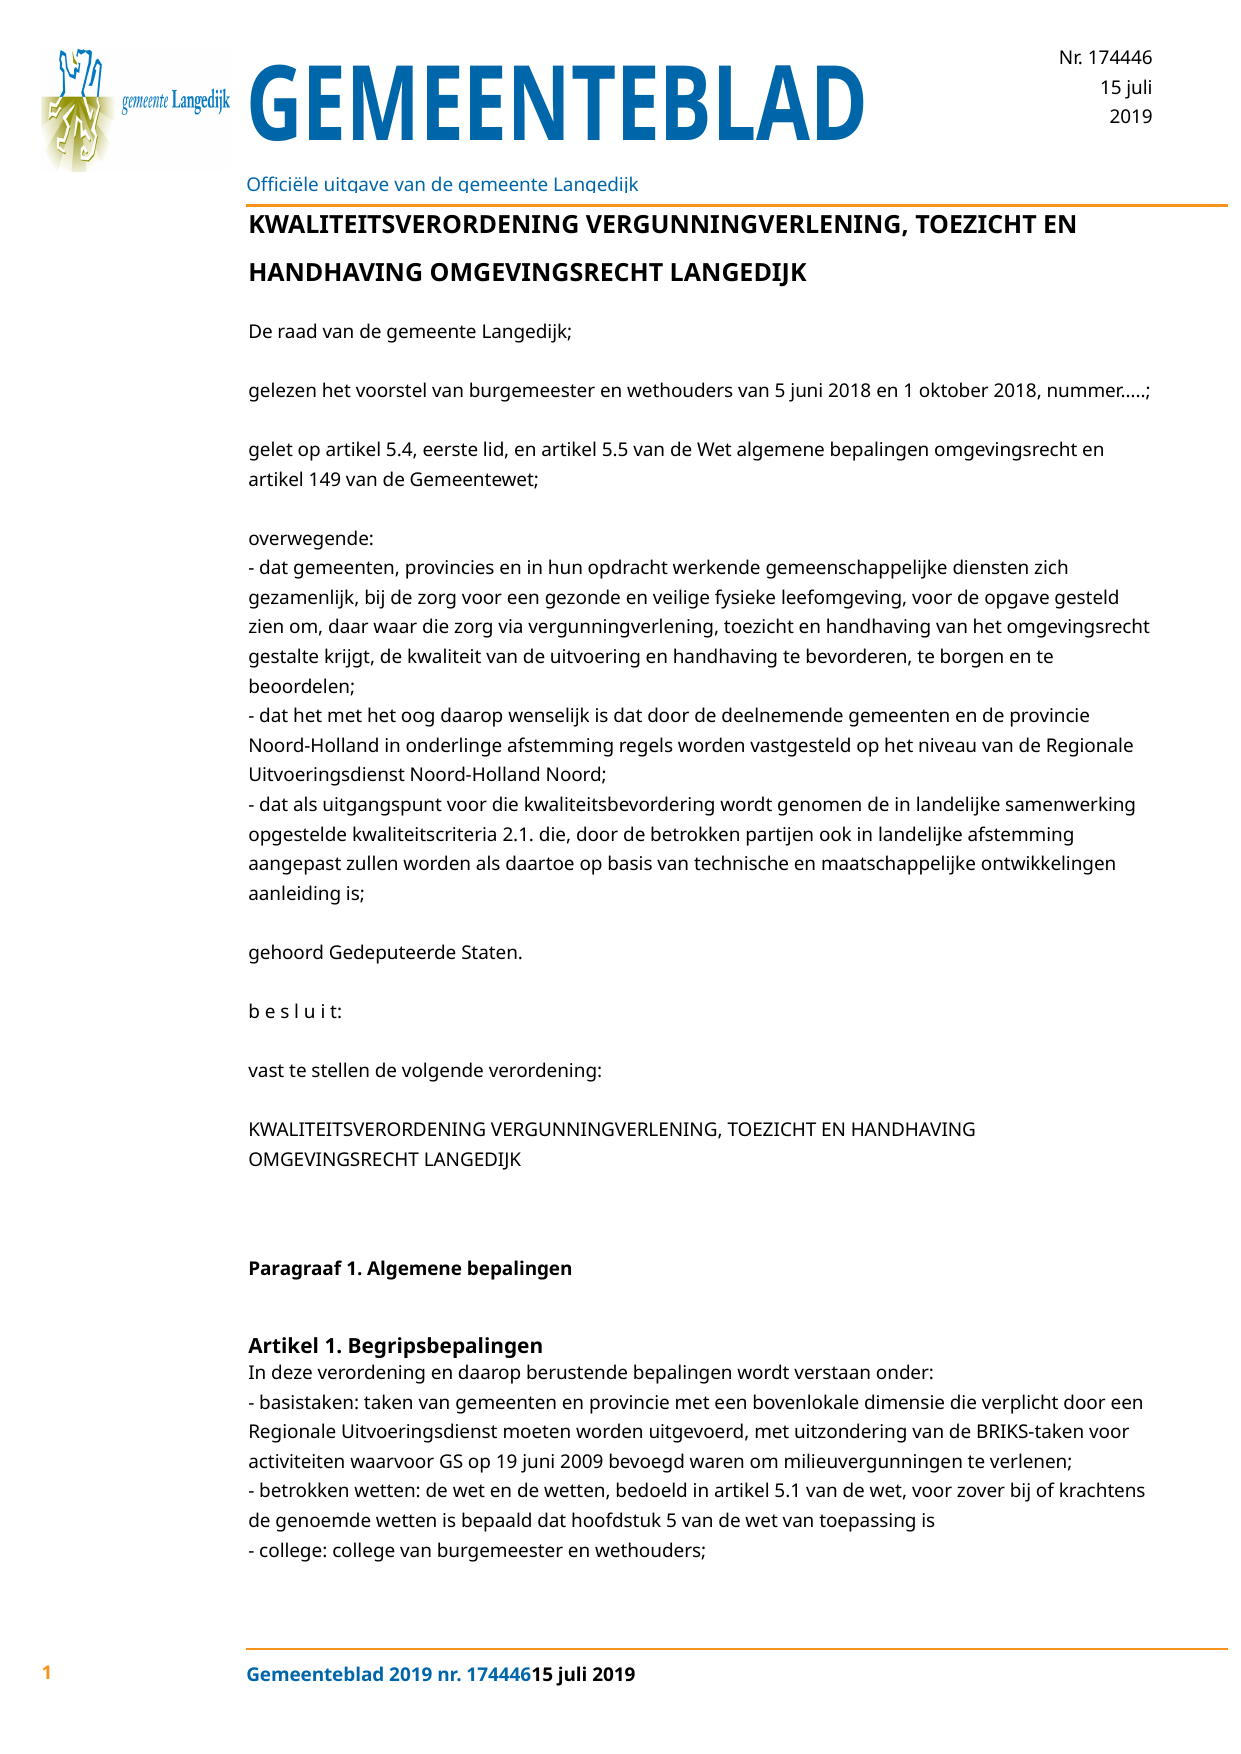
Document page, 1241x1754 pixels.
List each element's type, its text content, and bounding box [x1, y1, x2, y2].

text gehoord Gedeputeerde Staten. [248, 939, 1152, 965]
text Paragraaf 1. Algemene bepalingen [248, 1255, 1152, 1280]
text - dat gemeenten, provincies en in hun opdracht werkende gemeenschappelijke diensten zich gezamenlijk, bij de zorg voor een gezonde en veilige fysieke leefomgeving, voor de opgave gesteld zien om, daar waar die zorg via vergunningverlening, toezicht en handhaving van het omgevingsrecht gestalte krijgt, de kwaliteit van de uitvoering en handhaving te bevorderen, te borgen en te beoordelen; [248, 554, 1152, 699]
text b e s l u i t: [248, 998, 1152, 1024]
text - basistaken: taken van gemeenten en provincie met een bovenlokale dimensie die verplicht door een Regionale Uitvoeringsdienst moeten worden uitgevoerd, met uitzondering van de BRIKS-taken voor activiteiten waarvoor GS op 19 juni 2009 bevoegd waren om milieuvergunningen te verlenen; [248, 1389, 1152, 1474]
text In deze verordening en daarop berustende bepalingen wordt verstaan onder: [248, 1359, 1152, 1385]
text - college: college van burgemeester en wethouders; [248, 1537, 1152, 1562]
text - dat het met het oog daarop wenselijk is dat door de deelnemende gemeenten en de provincie Noord-Holland in onderlinge afstemming regels worden vastgesteld op het niveau van de Regionale Uitvoeringsdienst Noord-Holland Noord; [248, 702, 1152, 787]
text KWALITEITSVERORDENING VERGUNNINGVERLENING, TOEZICHT EN HANDHAVING OMGEVINGSRECHT LANGEDIJK [248, 207, 1152, 288]
text gelet op artikel 5.4, eerste lid, en artikel 5.5 van de Wet algemene bepalingen omgevingsrecht en artikel 149 van de Gemeentewet; [248, 436, 1152, 492]
text De raad van de gemeente Langedijk; [248, 318, 1152, 344]
text vast te stellen de volgende verordening: [248, 1057, 1152, 1083]
text Artikel 1. Begripsbepalingen [248, 1331, 1152, 1359]
text KWALITEITSVERORDENING VERGUNNINGVERLENING, TOEZICHT EN HANDHAVING OMGEVINGSRECHT LANGEDIJK [248, 1117, 1152, 1172]
text overwegende: [248, 525, 1152, 551]
text - betrokken wetten: de wet en de wetten, bedoeld in artikel 5.1 van de wet, voor zover bij of krachtens de genoemde wetten is bepaald dat hoofdstuk 5 van de wet van toepassing is [248, 1478, 1152, 1533]
picture [41, 47, 231, 172]
text gelezen het voorstel van burgemeester en wethouders van 5 juni 2018 en 1 oktober 2018, nummer…..; [248, 377, 1152, 403]
text - dat als uitgangspunt voor die kwaliteitsbevordering wordt genomen de in landelijke samenwerking opgestelde kwaliteitscriteria 2.1. die, door de betrokken partijen ook in landelijke afstemming aangepast zullen worden als daartoe op basis van technische en maatschappelijke ontwikkelingen aanleiding is; [248, 791, 1152, 906]
